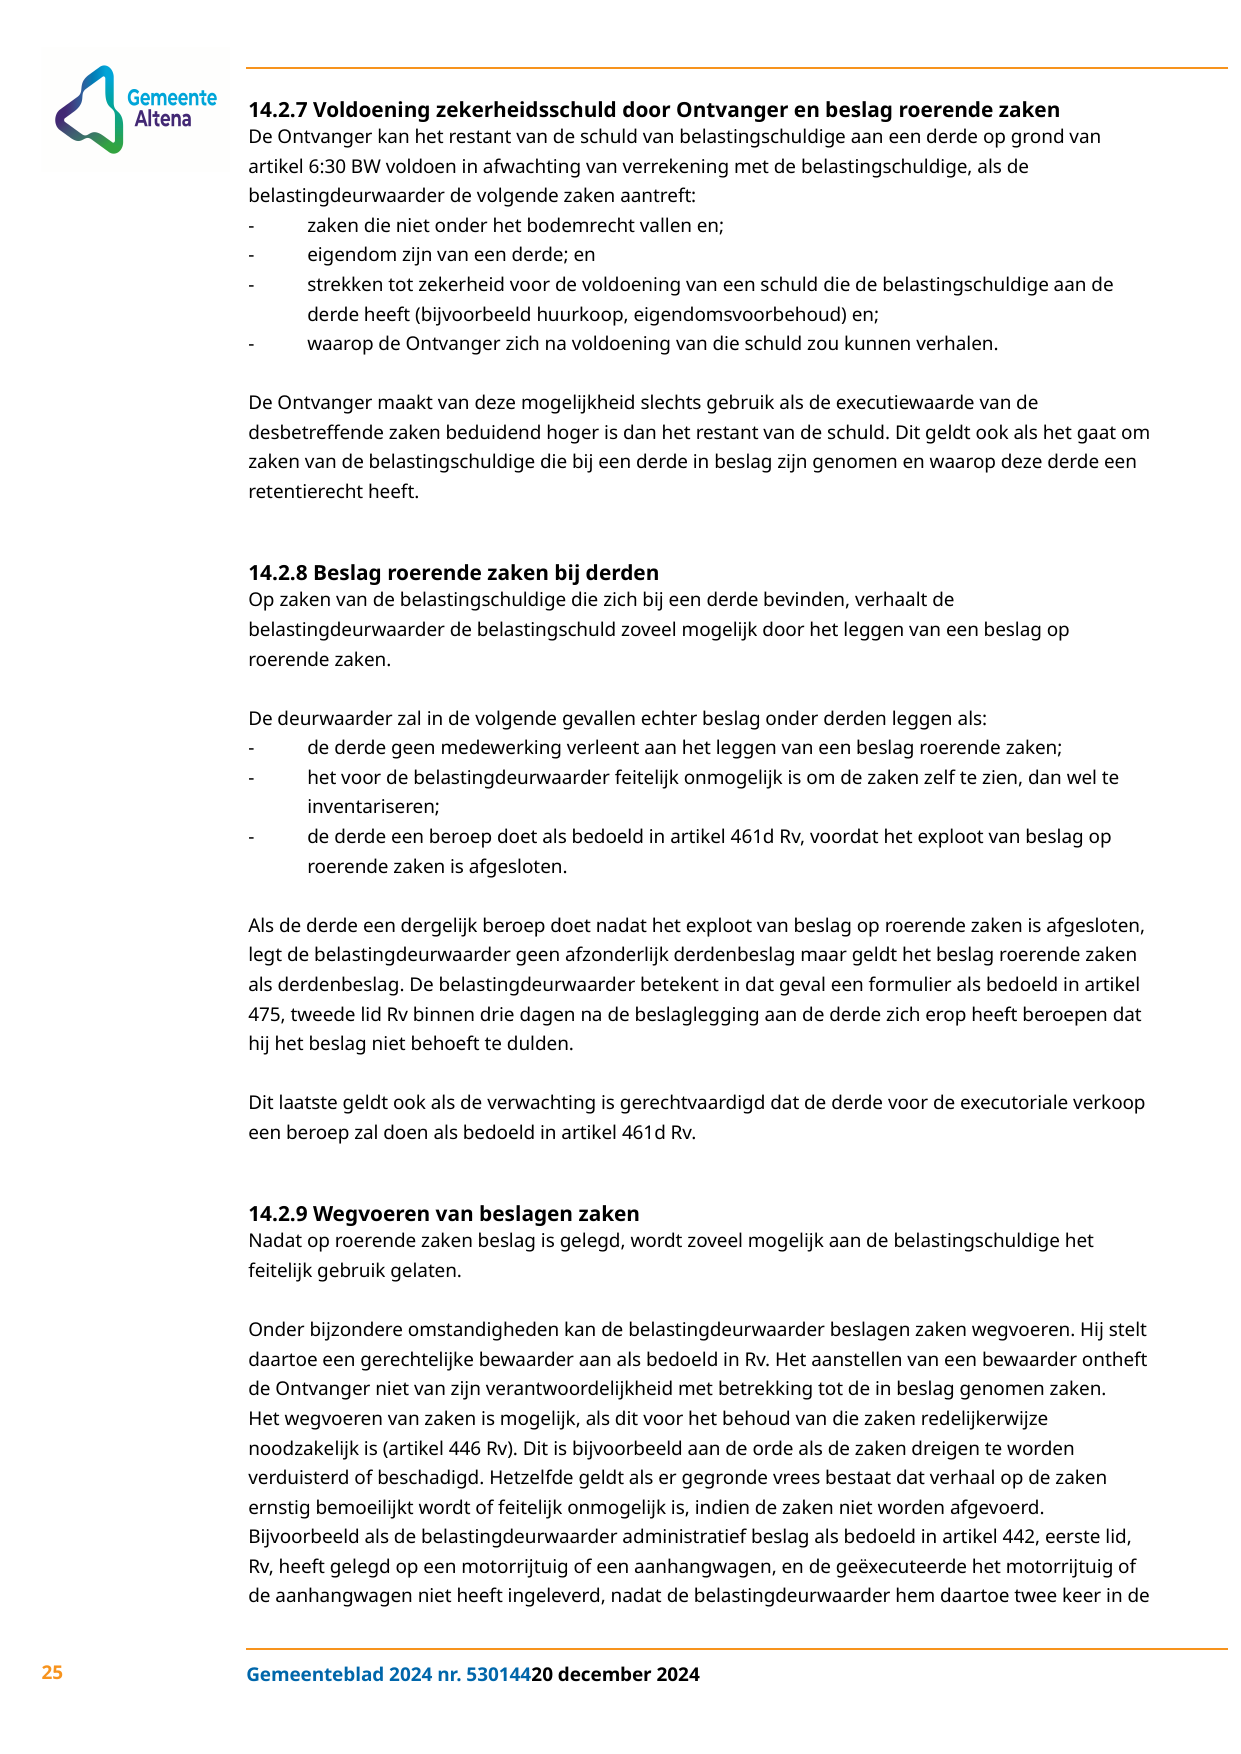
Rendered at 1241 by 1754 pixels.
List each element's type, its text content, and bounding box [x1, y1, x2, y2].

list de derde een beroep doet als bedoeld in artikel 461d Rv, voordat het exploot van beslag op roerende zaken is afgesloten. [248, 823, 1152, 879]
text Als de derde een dergelijk beroep doet nadat het exploot van beslag op roerende zaken is afgesloten, legt de belastingdeurwaarder geen afzonderlijk derdenbeslag maar geldt het beslag roerende zaken als derdenbeslag. De belastingdeurwaarder betekent in dat geval een formulier als bedoeld in artikel 475, tweede lid Rv binnen drie dagen na de beslaglegging aan de derde zich erop heeft beroepen dat hij het beslag niet behoeft te dulden. [248, 912, 1152, 1056]
list de derde geen medewerking verleent aan het leggen van een beslag roerende zaken; [248, 734, 1152, 760]
list waarop de Ontvanger zich na voldoening van die schuld zou kunnen verhalen. [248, 330, 1152, 356]
text 14.2.9 Wegvoeren van beslagen zaken [248, 1199, 1152, 1228]
list zaken die niet onder het bodemrecht vallen en; [248, 212, 1152, 238]
list eigendom zijn van een derde; en [248, 242, 1152, 267]
list het voor de belastingdeurwaarder feitelijk onmogelijk is om de zaken zelf te zien, dan wel te inventariseren; [248, 764, 1152, 819]
picture [41, 47, 231, 172]
text De Ontvanger kan het restant van de schuld van belastingschuldige aan een derde op grond van artikel 6:30 BW voldoen in afwachting van verrekening met de belastingschuldige, als de belastingdeurwaarder de volgende zaken aantreft: [248, 123, 1152, 208]
text Nadat op roerende zaken beslag is gelegd, wordt zoveel mogelijk aan de belastingschuldige het feitelijk gebruik gelaten. [248, 1228, 1152, 1283]
text Het wegvoeren van zaken is mogelijk, als dit voor het behoud van die zaken redelijkerwijze noodzakelijk is (artikel 446 Rv). Dit is bijvoorbeeld aan de orde als de zaken dreigen te worden verduisterd of beschadigd. Hetzelfde geldt als er gegronde vrees bestaat dat verhaal op de zaken ernstig bemoeilijkt wordt of feitelijk onmogelijk is, indien de zaken niet worden afgevoerd. Bijvoorbeeld als de belastingdeurwaarder administratief beslag als bedoeld in artikel 442, eerste lid, Rv, heeft gelegd op een motorrijtuig of een aanhangwagen, en de geëxecuteerde het motorrijtuig of de aanhangwagen niet heeft ingeleverd, nadat de belastingdeurwaarder hem daartoe twee keer in de [248, 1405, 1152, 1608]
text De deurwaarder zal in de volgende gevallen echter beslag onder derden leggen als: [248, 705, 1152, 731]
text De Ontvanger maakt van deze mogelijkheid slechts gebruik als de executiewaarde van de desbetreffende zaken beduidend hoger is dan het restant van de schuld. Dit geldt ook als het gaat om zaken van de belastingschuldige die bij een derde in beslag zijn genomen en waarop deze derde een retentierecht heeft. [248, 389, 1152, 504]
text 14.2.8 Beslag roerende zaken bij derden [248, 558, 1152, 587]
text Onder bijzondere omstandigheden kan de belastingdeurwaarder beslagen zaken wegvoeren. Hij stelt daartoe een gerechtelijke bewaarder aan als bedoeld in Rv. Het aanstellen van een bewaarder ontheft de Ontvanger niet van zijn verantwoordelijkheid met betrekking tot de in beslag genomen zaken. [248, 1316, 1152, 1401]
text 14.2.7 Voldoening zekerheidsschuld door Ontvanger en beslag roerende zaken [248, 95, 1152, 123]
text Dit laatste geldt ook als de verwachting is gerechtvaardigd dat de derde voor de executoriale verkoop een beroep zal doen als bedoeld in artikel 461d Rv. [248, 1089, 1152, 1145]
text Op zaken van de belastingschuldige die zich bij een derde bevinden, verhaalt de belastingdeurwaarder de belastingschuld zoveel mogelijk door het leggen van een beslag op roerende zaken. [248, 587, 1152, 672]
list strekken tot zekerheid voor de voldoening van een schuld die de belastingschuldige aan de derde heeft (bijvoorbeeld huurkoop, eigendomsvoorbehoud) en; [248, 271, 1152, 326]
